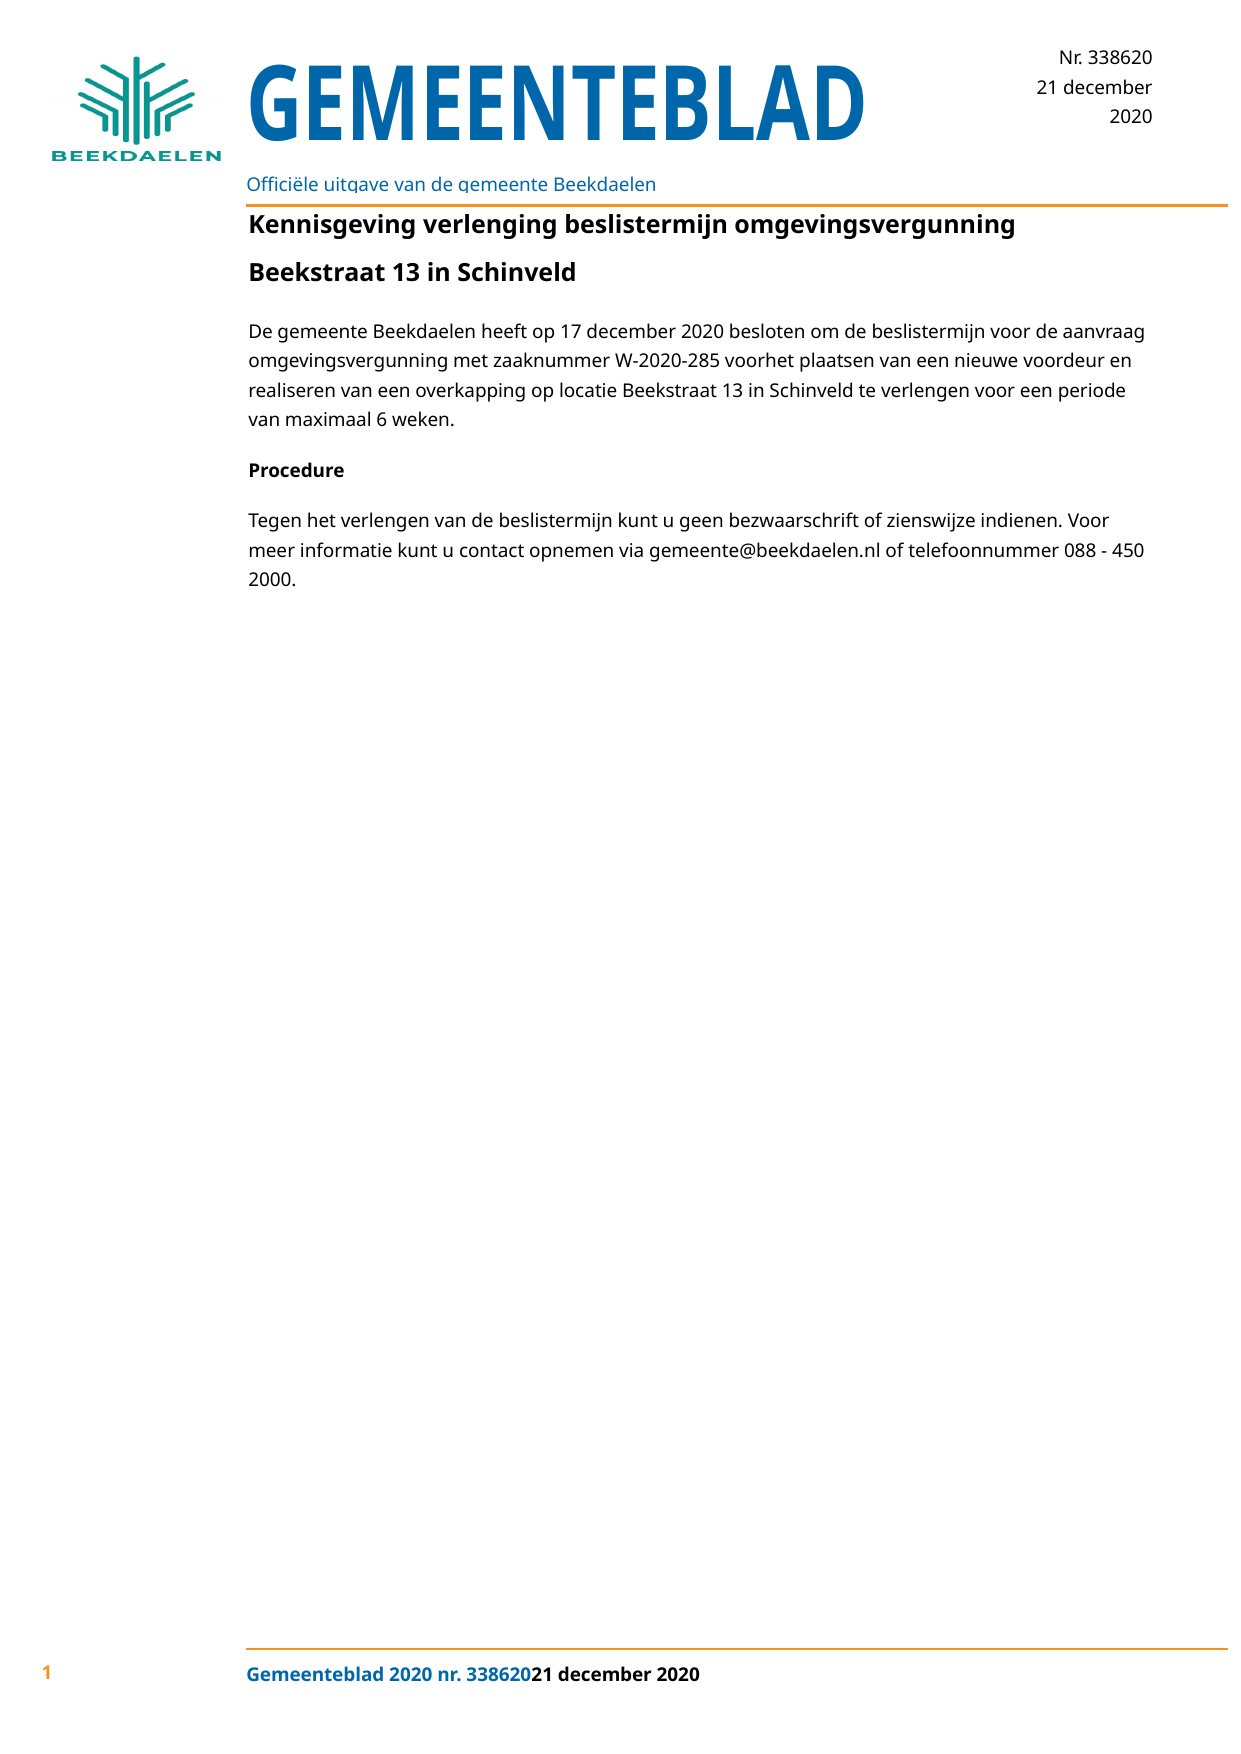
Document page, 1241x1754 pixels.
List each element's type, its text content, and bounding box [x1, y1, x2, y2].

text Kennisgeving verlenging beslistermijn omgevingsvergunning Beekstraat 13 in Schinveld [248, 207, 1152, 288]
text De gemeente Beekdaelen heeft op 17 december 2020 besloten om de beslistermijn voor de aanvraag omgevingsvergunning met zaaknummer W-2020-285 voorhet plaatsen van een nieuwe voordeur en realiseren van een overkapping op locatie Beekstraat 13 in Schinveld te verlengen voor een periode van maximaal 6 weken. [248, 318, 1152, 432]
text Tegen het verlengen van de beslistermijn kunt u geen bezwaarschrift of zienswijze indienen. Voor meer informatie kunt u contact opnemen via gemeente@beekdaelen.nl of telefoonnummer 088 - 450 2000. [248, 507, 1152, 592]
text Procedure [248, 457, 1152, 483]
picture [41, 47, 231, 172]
